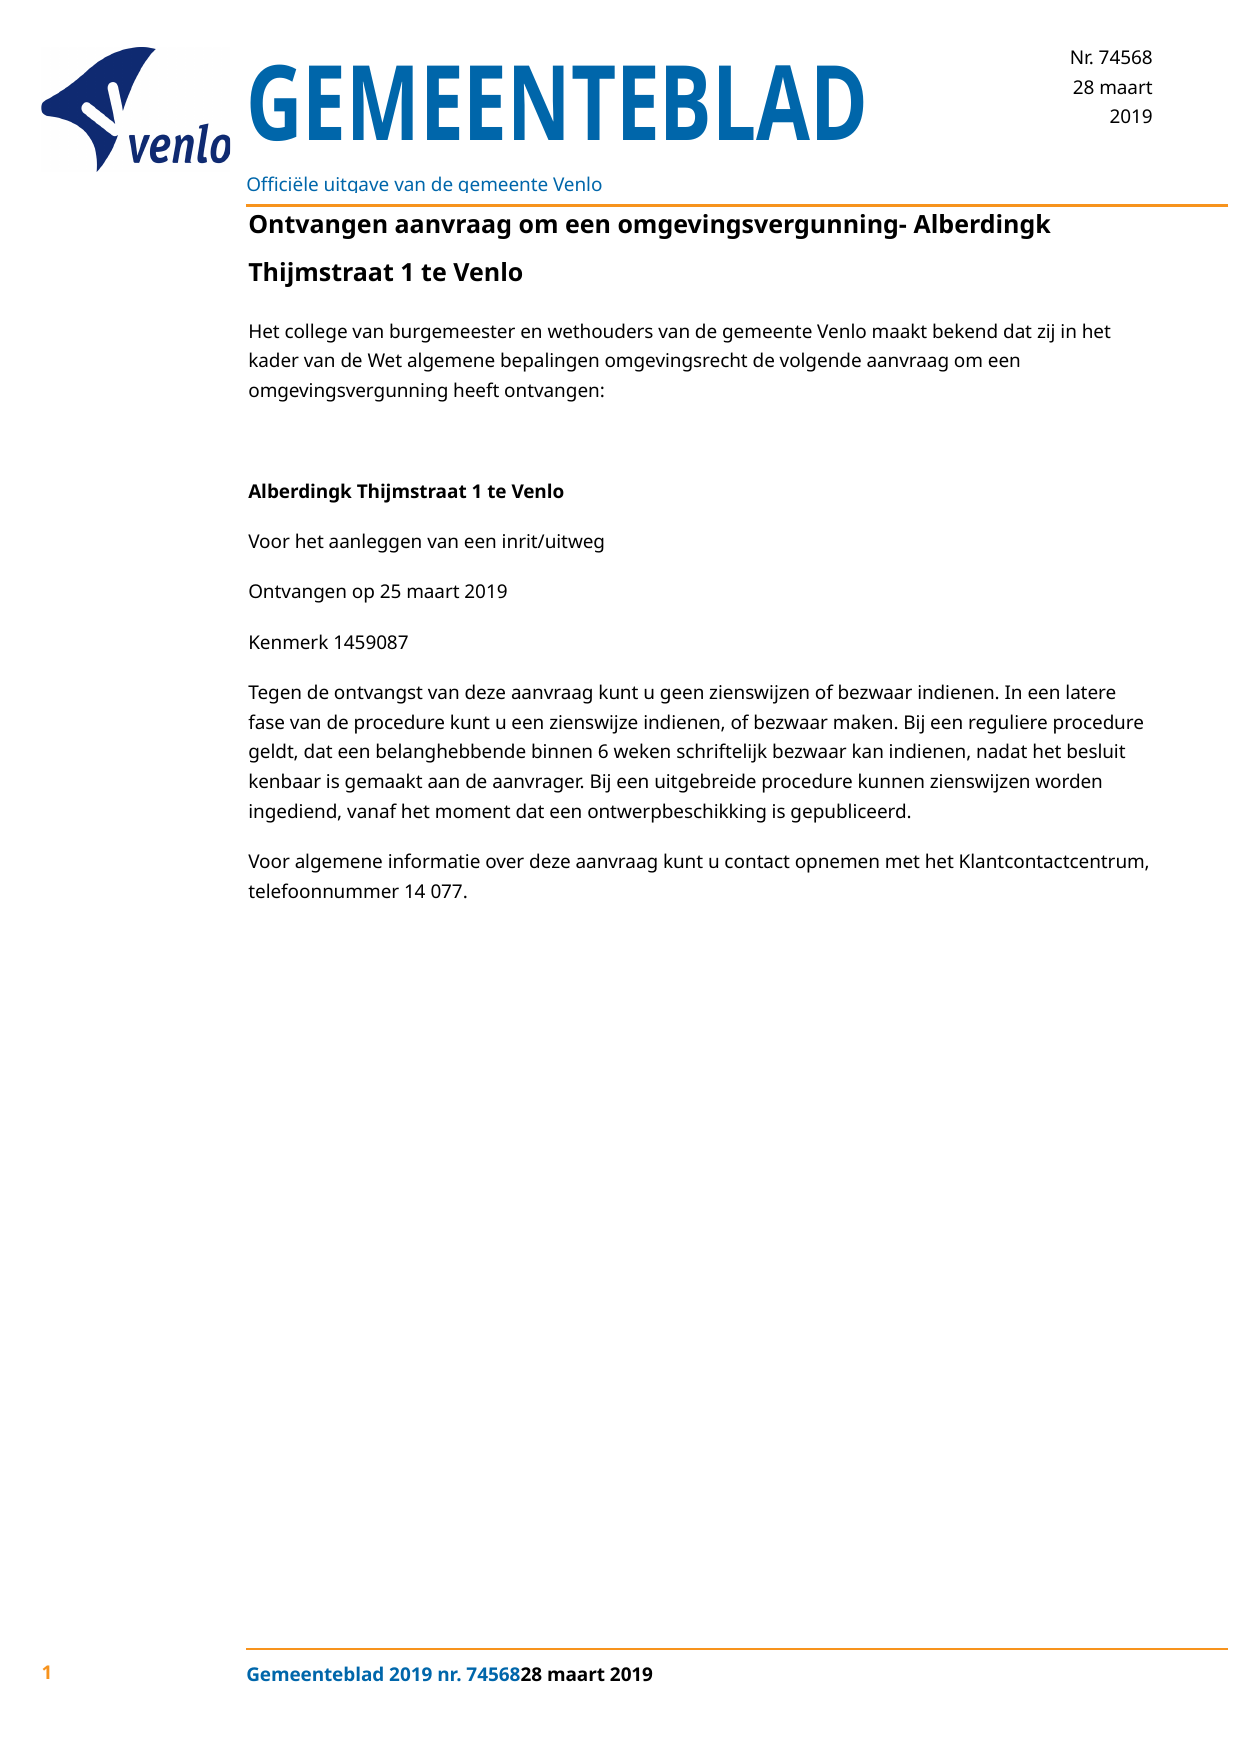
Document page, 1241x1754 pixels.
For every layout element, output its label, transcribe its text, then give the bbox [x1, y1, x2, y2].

picture [41, 47, 231, 172]
text Alberdingk Thijmstraat 1 te Venlo [248, 478, 1152, 504]
text Tegen de ontvangst van deze aanvraag kunt u geen zienswijzen of bezwaar indienen. In een latere fase van de procedure kunt u een zienswijze indienen, of bezwaar maken. Bij een reguliere procedure geldt, dat een belanghebbende binnen 6 weken schriftelijk bezwaar kan indienen, nadat het besluit kenbaar is gemaakt aan de aanvrager. Bij een uitgebreide procedure kunnen zienswijzen worden ingediend, vanaf het moment dat een ontwerpbeschikking is gepubliceerd. [248, 679, 1152, 824]
text Het college van burgemeester en wethouders van de gemeente Venlo maakt bekend dat zij in het kader van de Wet algemene bepalingen omgevingsrecht de volgende aanvraag om een omgevingsvergunning heeft ontvangen: [248, 318, 1152, 403]
text Voor algemene informatie over deze aanvraag kunt u contact opnemen met het Klantcontactcentrum, telefoonnummer 14 077. [248, 848, 1152, 904]
text Ontvangen op 25 maart 2019 [248, 579, 1152, 604]
text Kenmerk 1459087 [248, 629, 1152, 655]
text Ontvangen aanvraag om een omgevingsvergunning- Alberdingk Thijmstraat 1 te Venlo [248, 207, 1152, 288]
text Voor het aanleggen van een inrit/uitweg [248, 528, 1152, 554]
